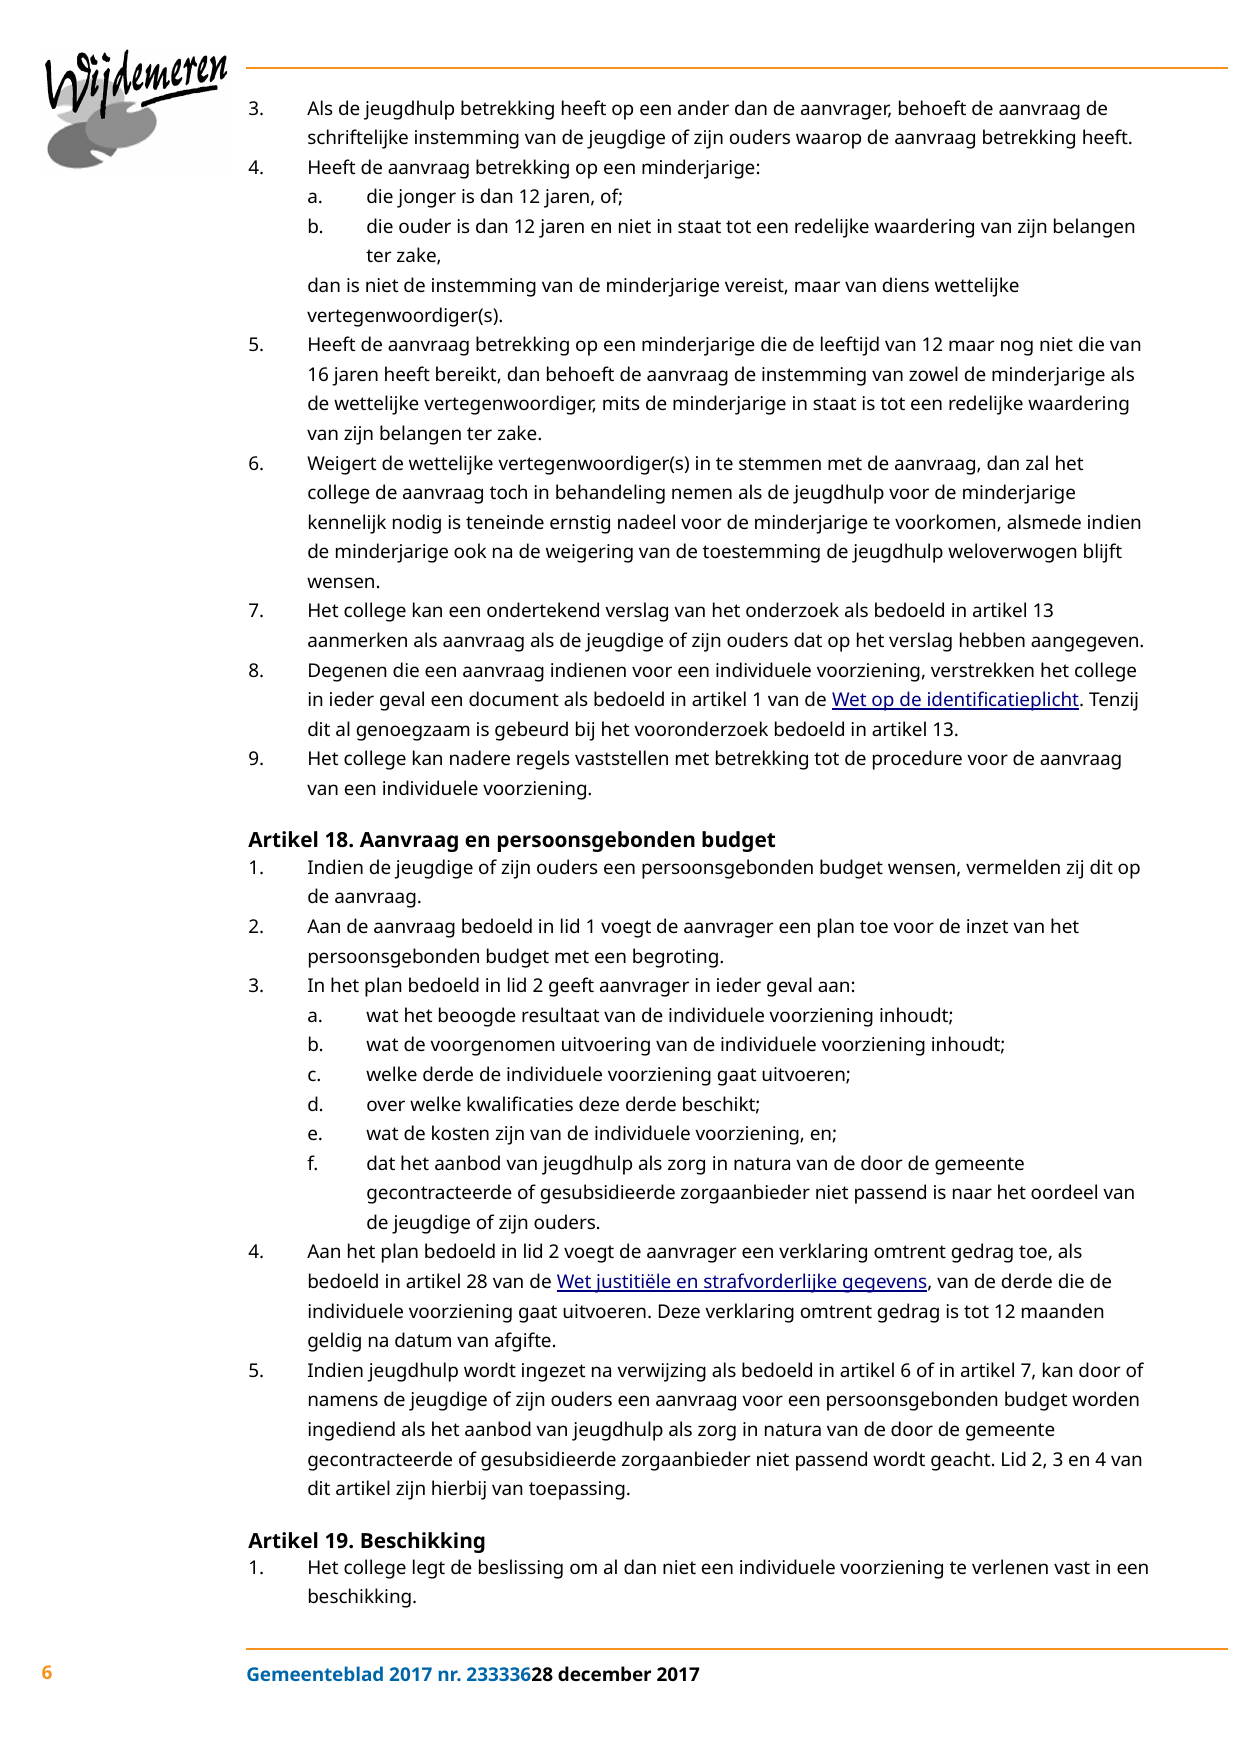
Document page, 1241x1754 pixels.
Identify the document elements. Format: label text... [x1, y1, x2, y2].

text Artikel 19. Beschikking [248, 1526, 1152, 1554]
list Heeft de aanvraag betrekking op een minderjarige die de leeftijd van 12 maar nog niet die van 16 jaren heeft bereikt, dan behoeft de aanvraag de instemming van zowel de minderjarige als de wettelijke vertegenwoordiger, mits de minderjarige in staat is tot een redelijke waardering van zijn belangen ter zake. [248, 331, 1152, 446]
list Als de jeugdhulp betrekking heeft op een ander dan de aanvrager, behoeft de aanvraag de schriftelijke instemming van de jeugdige of zijn ouders waarop de aanvraag betrekking heeft. [248, 95, 1152, 150]
list Het college legt de beslissing om al dan niet een individuele voorziening te verlenen vast in een beschikking. [248, 1554, 1152, 1609]
list Het college kan nadere regels vaststellen met betrekking tot de procedure voor de aanvraag van een individuele voorziening. [248, 746, 1152, 801]
list Degenen die een aanvraag indienen voor een individuele voorziening, verstrekken het college in ieder geval een document als bedoeld in artikel 1 van de Wet op de identificatieplicht. Tenzij dit al genoegzaam is gebeurd bij het vooronderzoek bedoeld in artikel 13. [248, 657, 1152, 742]
list die ouder is dan 12 jaren en niet in staat tot een redelijke waardering van zijn belangen ter zake, [307, 213, 1152, 268]
list welke derde de individuele voorziening gaat uitvoeren; [307, 1061, 1152, 1087]
list dat het aanbod van jeugdhulp als zorg in natura van de door de gemeente gecontracteerde of gesubsidieerde zorgaanbieder niet passend is naar het oordeel van de jeugdige of zijn ouders. [307, 1150, 1152, 1235]
list Het college kan een ondertekend verslag van het onderzoek als bedoeld in artikel 13 aanmerken als aanvraag als de jeugdige of zijn ouders dat op het verslag hebben aangegeven. [248, 598, 1152, 653]
list Indien de jeugdige of zijn ouders een persoonsgebonden budget wensen, vermelden zij dit op de aanvraag. [248, 854, 1152, 909]
list die jonger is dan 12 jaren, of; [307, 183, 1152, 209]
list wat de kosten zijn van de individuele voorziening, en; [307, 1120, 1152, 1146]
list Weigert de wettelijke vertegenwoordiger(s) in te stemmen met de aanvraag, dan zal het college de aanvraag toch in behandeling nemen als de jeugdhulp voor de minderjarige kennelijk nodig is teneinde ernstig nadeel voor de minderjarige te voorkomen, alsmede indien de minderjarige ook na de weigering van de toestemming de jeugdhulp weloverwogen blijft wensen. [248, 450, 1152, 594]
list dan is niet de instemming van de minderjarige vereist, maar van diens wettelijke vertegenwoordiger(s). [248, 272, 1152, 328]
text Artikel 18. Aanvraag en persoonsgebonden budget [248, 826, 1152, 854]
list wat de voorgenomen uitvoering van de individuele voorziening inhoudt; [307, 1032, 1152, 1057]
list Heeft de aanvraag betrekking op een minderjarige: [248, 154, 1152, 180]
picture [41, 47, 231, 172]
list over welke kwalificaties deze derde beschikt; [307, 1091, 1152, 1116]
list Aan de aanvraag bedoeld in lid 1 voegt de aanvrager een plan toe voor de inzet van het persoonsgebonden budget met een begroting. [248, 913, 1152, 968]
list Aan het plan bedoeld in lid 2 voegt de aanvrager een verklaring omtrent gedrag toe, als bedoeld in artikel 28 van de Wet justitiële en strafvorderlijke gegevens, van de derde die de individuele voorziening gaat uitvoeren. Deze verklaring omtrent gedrag is tot 12 maanden geldig na datum van afgifte. [248, 1239, 1152, 1353]
list wat het beoogde resultaat van de individuele voorziening inhoudt; [307, 1002, 1152, 1028]
list Indien jeugdhulp wordt ingezet na verwijzing als bedoeld in artikel 6 of in artikel 7, kan door of namens de jeugdige of zijn ouders een aanvraag voor een persoonsgebonden budget worden ingediend als het aanbod van jeugdhulp als zorg in natura van de door de gemeente gecontracteerde of gesubsidieerde zorgaanbieder niet passend wordt geacht. Lid 2, 3 en 4 van dit artikel zijn hierbij van toepassing. [248, 1357, 1152, 1501]
list In het plan bedoeld in lid 2 geeft aanvrager in ieder geval aan: [248, 972, 1152, 998]
